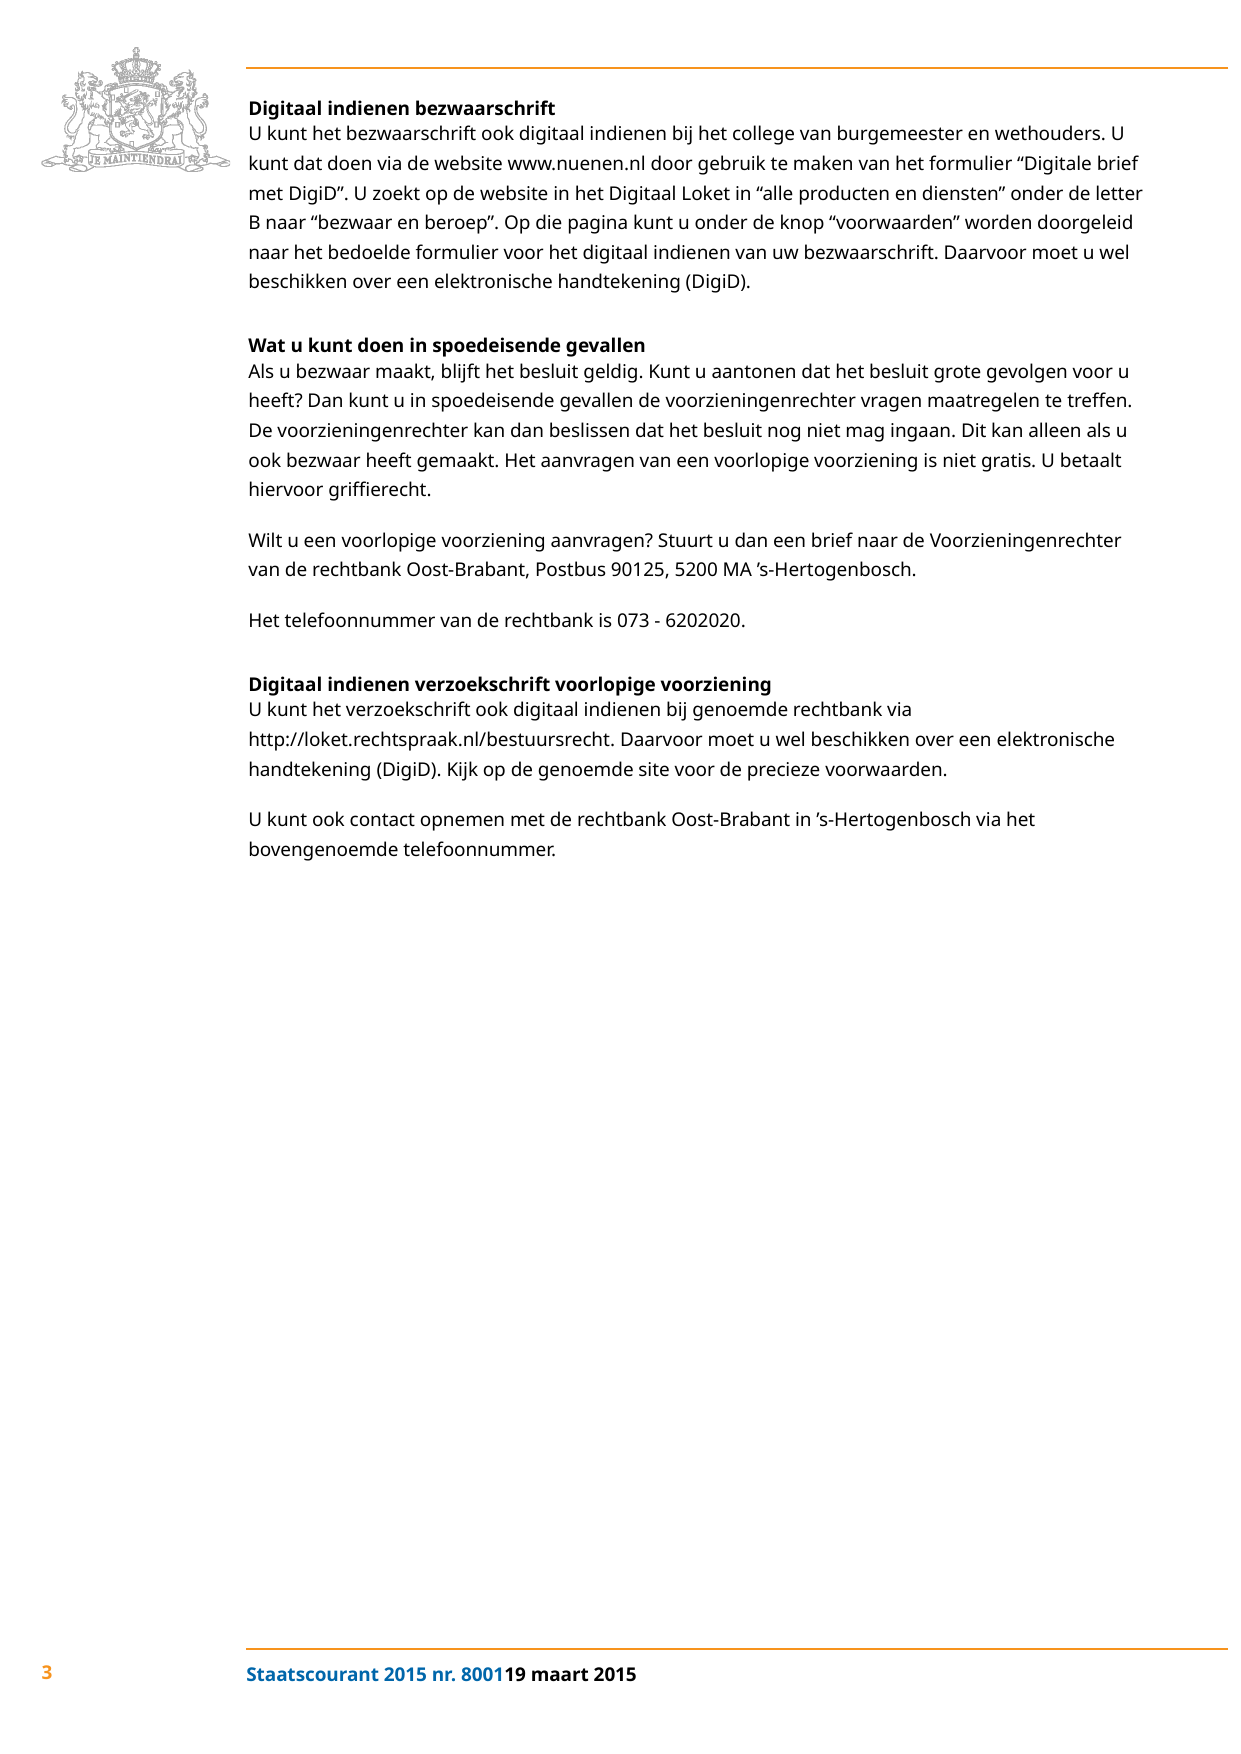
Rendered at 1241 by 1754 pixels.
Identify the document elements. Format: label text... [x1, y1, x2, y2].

text Digitaal indienen bezwaarschrift [248, 95, 1152, 121]
text U kunt het verzoekschrift ook digitaal indienen bij genoemde rechtbank via http://loket.rechtspraak.nl/bestuursrecht. Daarvoor moet u wel beschikken over een elektronische handtekening (DigiD). Kijk op de genoemde site voor de precieze voorwaarden. [248, 697, 1152, 781]
text Wilt u een voorlopige voorziening aanvragen? Stuurt u dan een brief naar de Voorzieningenrechter van de rechtbank Oost-Brabant, Postbus 90125, 5200 MA ’s-Hertogenbosch. [248, 527, 1152, 582]
text Digitaal indienen verzoekschrift voorlopige voorziening [248, 671, 1152, 697]
text Het telefoonnummer van de rechtbank is 073 - 6202020. [248, 607, 1152, 633]
text U kunt ook contact opnemen met de rechtbank Oost-Brabant in ’s-Hertogenbosch via het bovengenoemde telefoonnummer. [248, 806, 1152, 861]
picture [41, 47, 231, 172]
text Wat u kunt doen in spoedeisende gevallen [248, 332, 1152, 358]
text Als u bezwaar maakt, blijft het besluit geldig. Kunt u aantonen dat het besluit grote gevolgen voor u heeft? Dan kunt u in spoedeisende gevallen de voorzieningenrechter vragen maatregelen te treffen. De voorzieningenrechter kan dan beslissen dat het besluit nog niet mag ingaan. Dit kan alleen als u ook bezwaar heeft gemaakt. Het aanvragen van een voorlopige voorziening is niet gratis. U betaalt hiervoor griffierecht. [248, 358, 1152, 502]
text U kunt het bezwaarschrift ook digitaal indienen bij het college van burgemeester en wethouders. U kunt dat doen via de website www.nuenen.nl door gebruik te maken van het formulier “Digitale brief met DigiD”. U zoekt op de website in het Digitaal Loket in “alle producten en diensten” onder de letter B naar “bezwaar en beroep”. Op die pagina kunt u onder de knop “voorwaarden” worden doorgeleid naar het bedoelde formulier voor het digitaal indienen van uw bezwaarschrift. Daarvoor moet u wel beschikken over een elektronische handtekening (DigiD). [248, 121, 1152, 294]
